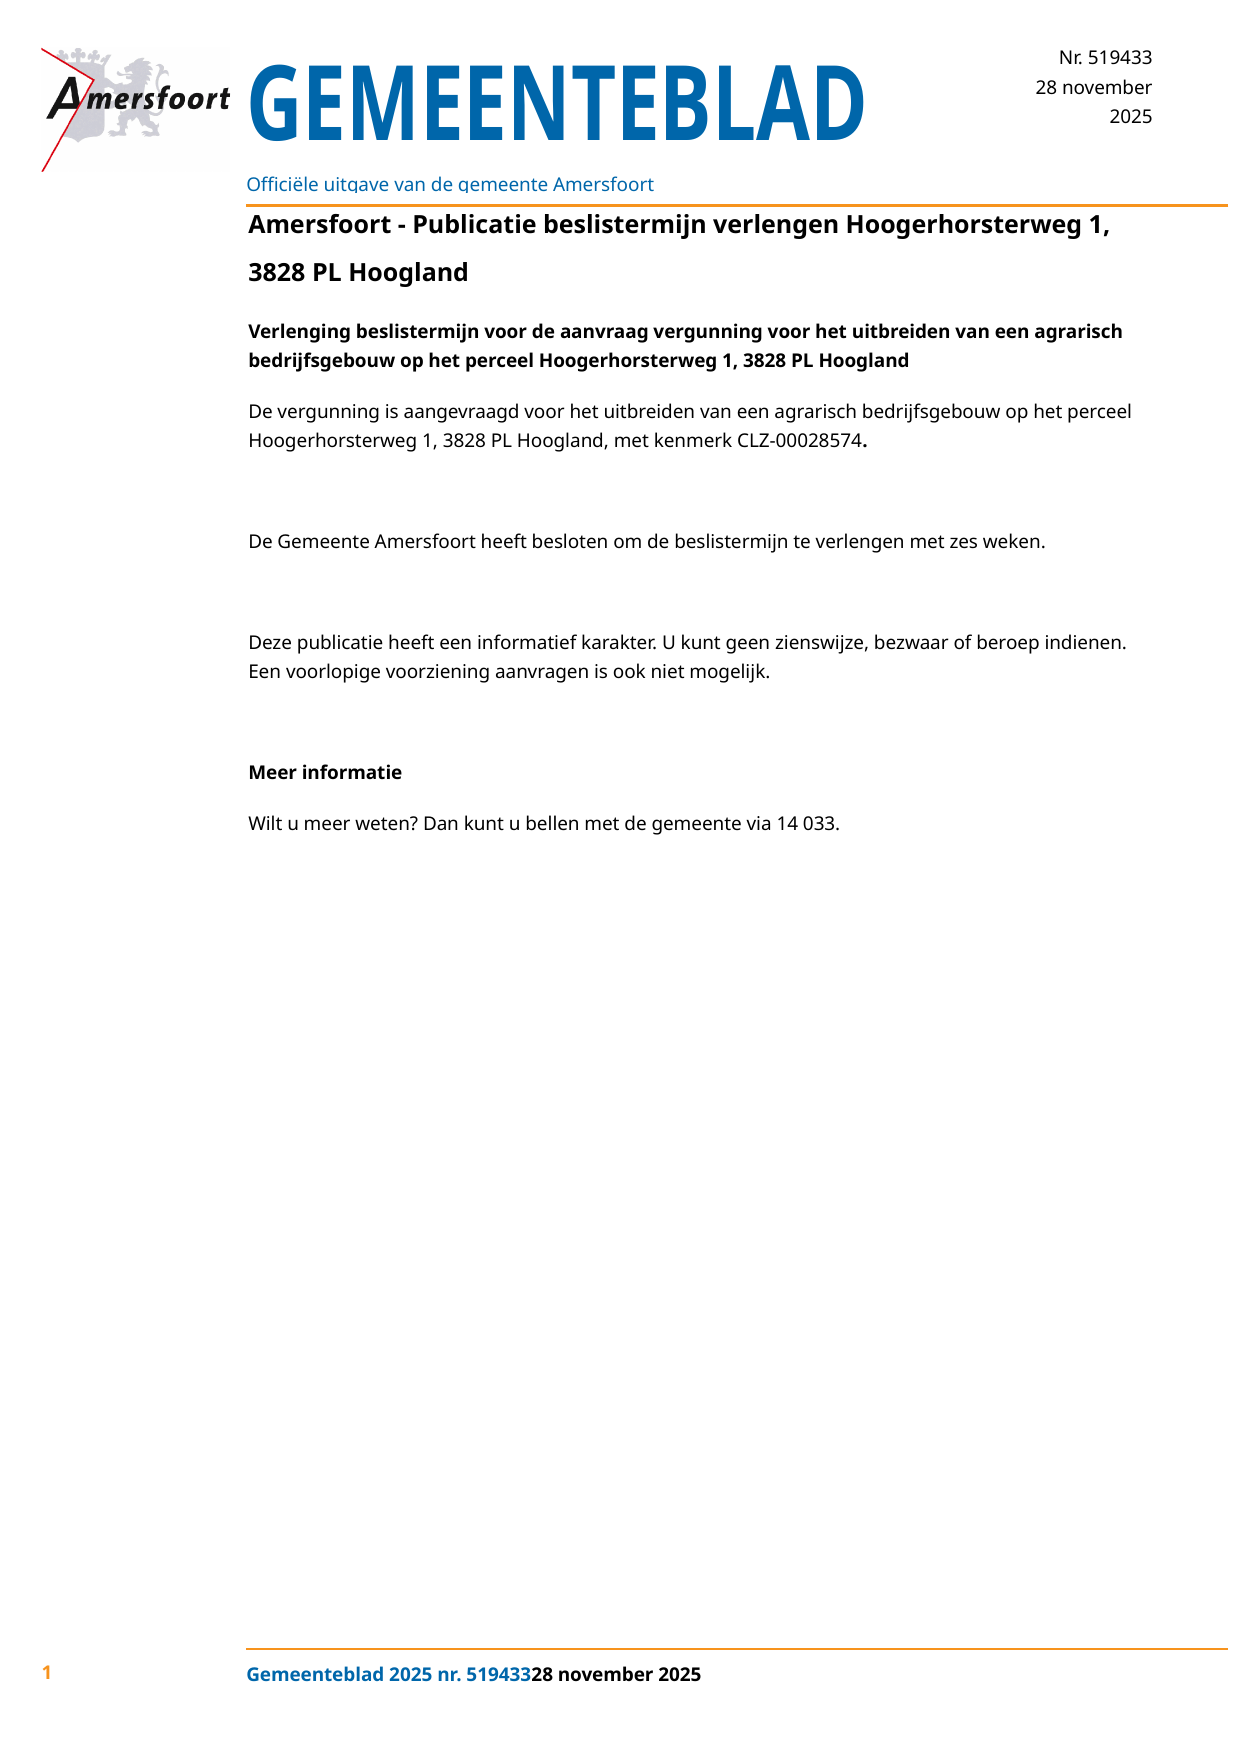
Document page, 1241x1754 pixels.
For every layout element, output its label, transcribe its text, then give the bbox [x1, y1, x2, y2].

text Amersfoort - Publicatie beslistermijn verlengen Hoogerhorsterweg 1, 3828 PL Hoogland [248, 207, 1152, 288]
picture [41, 47, 231, 172]
text De Gemeente Amersfoort heeft besloten om de beslistermijn te verlengen met zes weken. [248, 528, 1152, 554]
text Meer informatie [248, 759, 1152, 785]
text Deze publicatie heeft een informatief karakter. U kunt geen zienswijze, bezwaar of beroep indienen. Een voorlopige voorziening aanvragen is ook niet mogelijk. [248, 629, 1152, 684]
text De vergunning is aangevraagd voor het uitbreiden van een agrarisch bedrijfsgebouw op het perceel Hoogerhorsterweg 1, 3828 PL Hoogland, met kenmerk CLZ-00028574. [248, 398, 1152, 453]
text Verlenging beslistermijn voor de aanvraag vergunning voor het uitbreiden van een agrarisch bedrijfsgebouw op het perceel Hoogerhorsterweg 1, 3828 PL Hoogland [248, 318, 1152, 373]
text Wilt u meer weten? Dan kunt u bellen met de gemeente via 14 033. [248, 810, 1152, 836]
